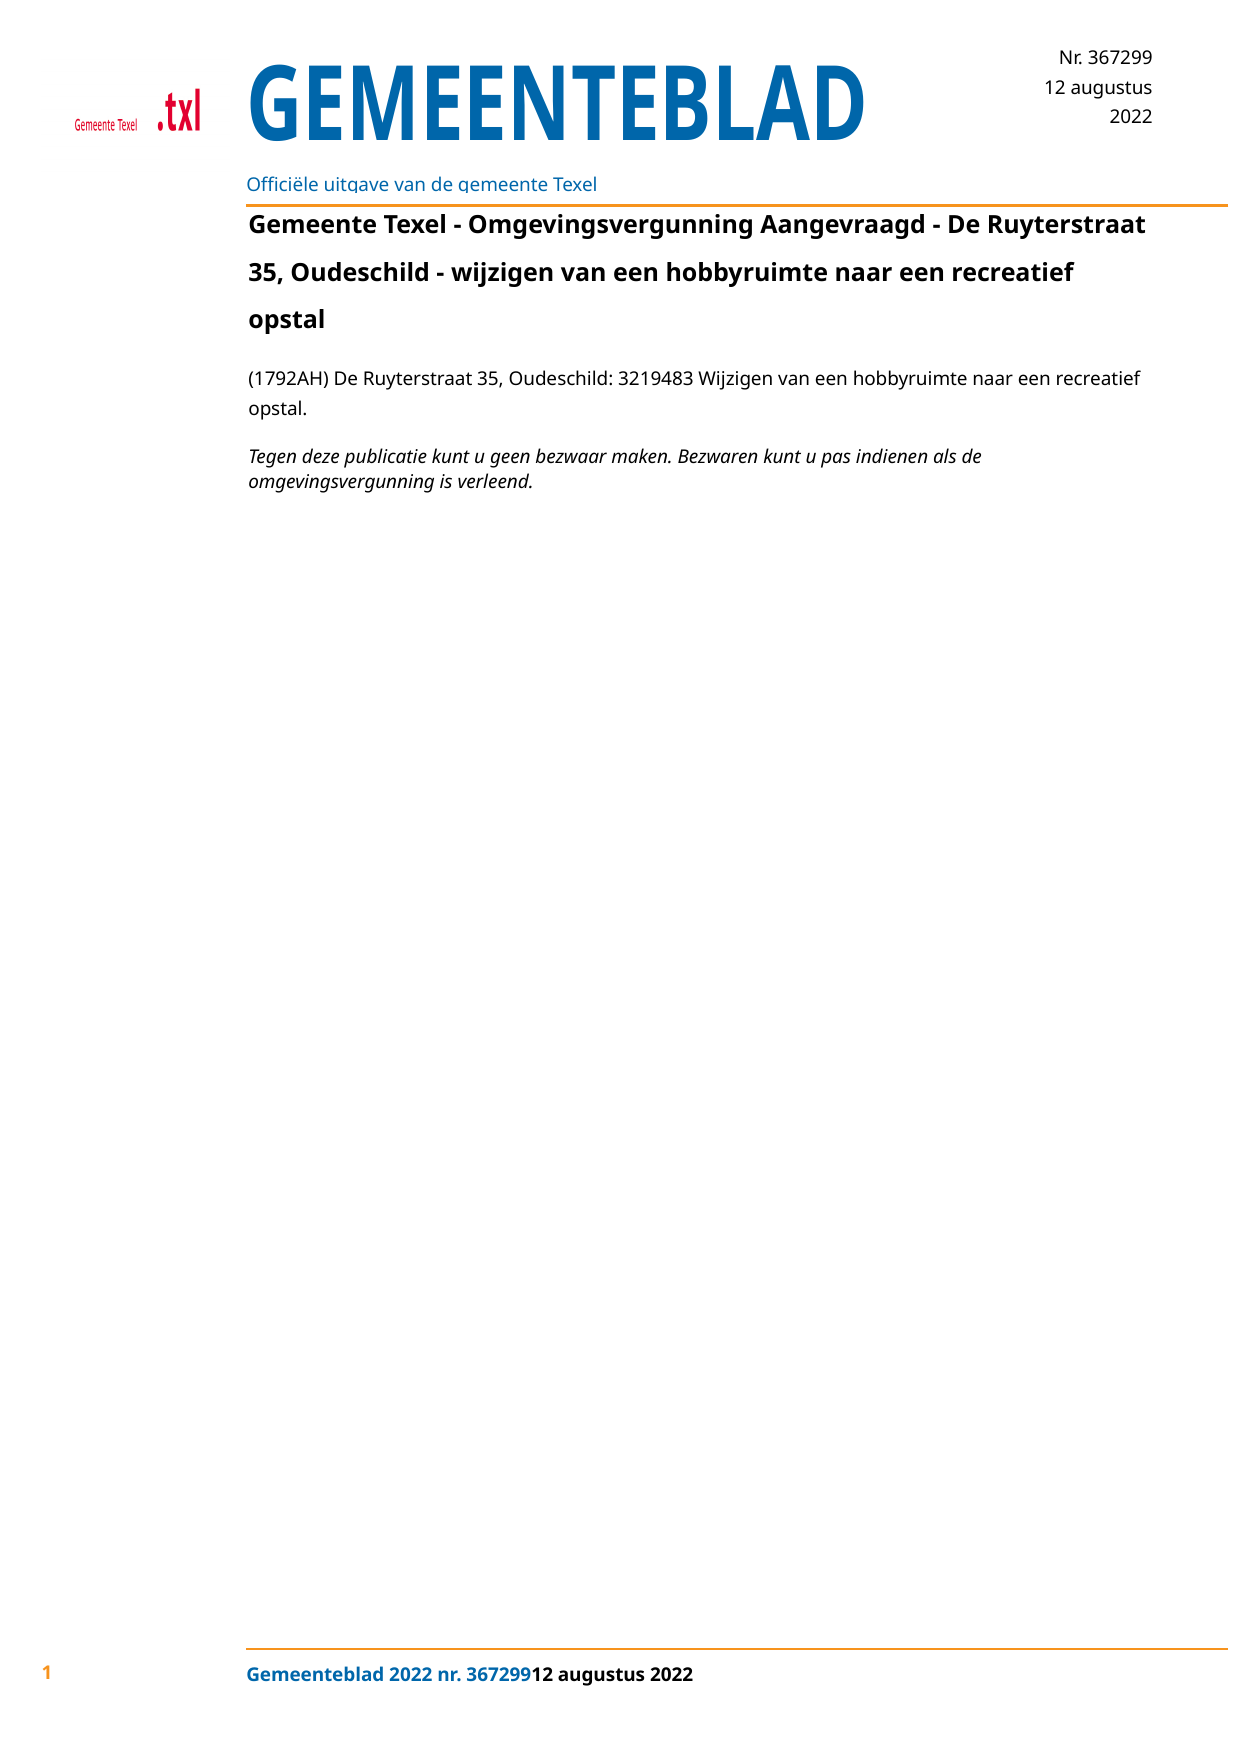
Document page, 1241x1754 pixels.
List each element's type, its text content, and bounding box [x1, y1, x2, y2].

text (1792AH) De Ruyterstraat 35, Oudeschild: 3219483 Wijzigen van een hobbyruimte naar een recreatief opstal. [248, 366, 1152, 421]
text Gemeente Texel - Omgevingsvergunning Aangevraagd - De Ruyterstraat 35, Oudeschild - wijzigen van een hobbyruimte naar een recreatief opstal [248, 207, 1152, 336]
text Tegen deze publicatie kunt u geen bezwaar maken. Bezwaren kunt u pas indienen als de omgevingsvergunning is verleend. [248, 443, 1152, 494]
picture [41, 47, 231, 172]
